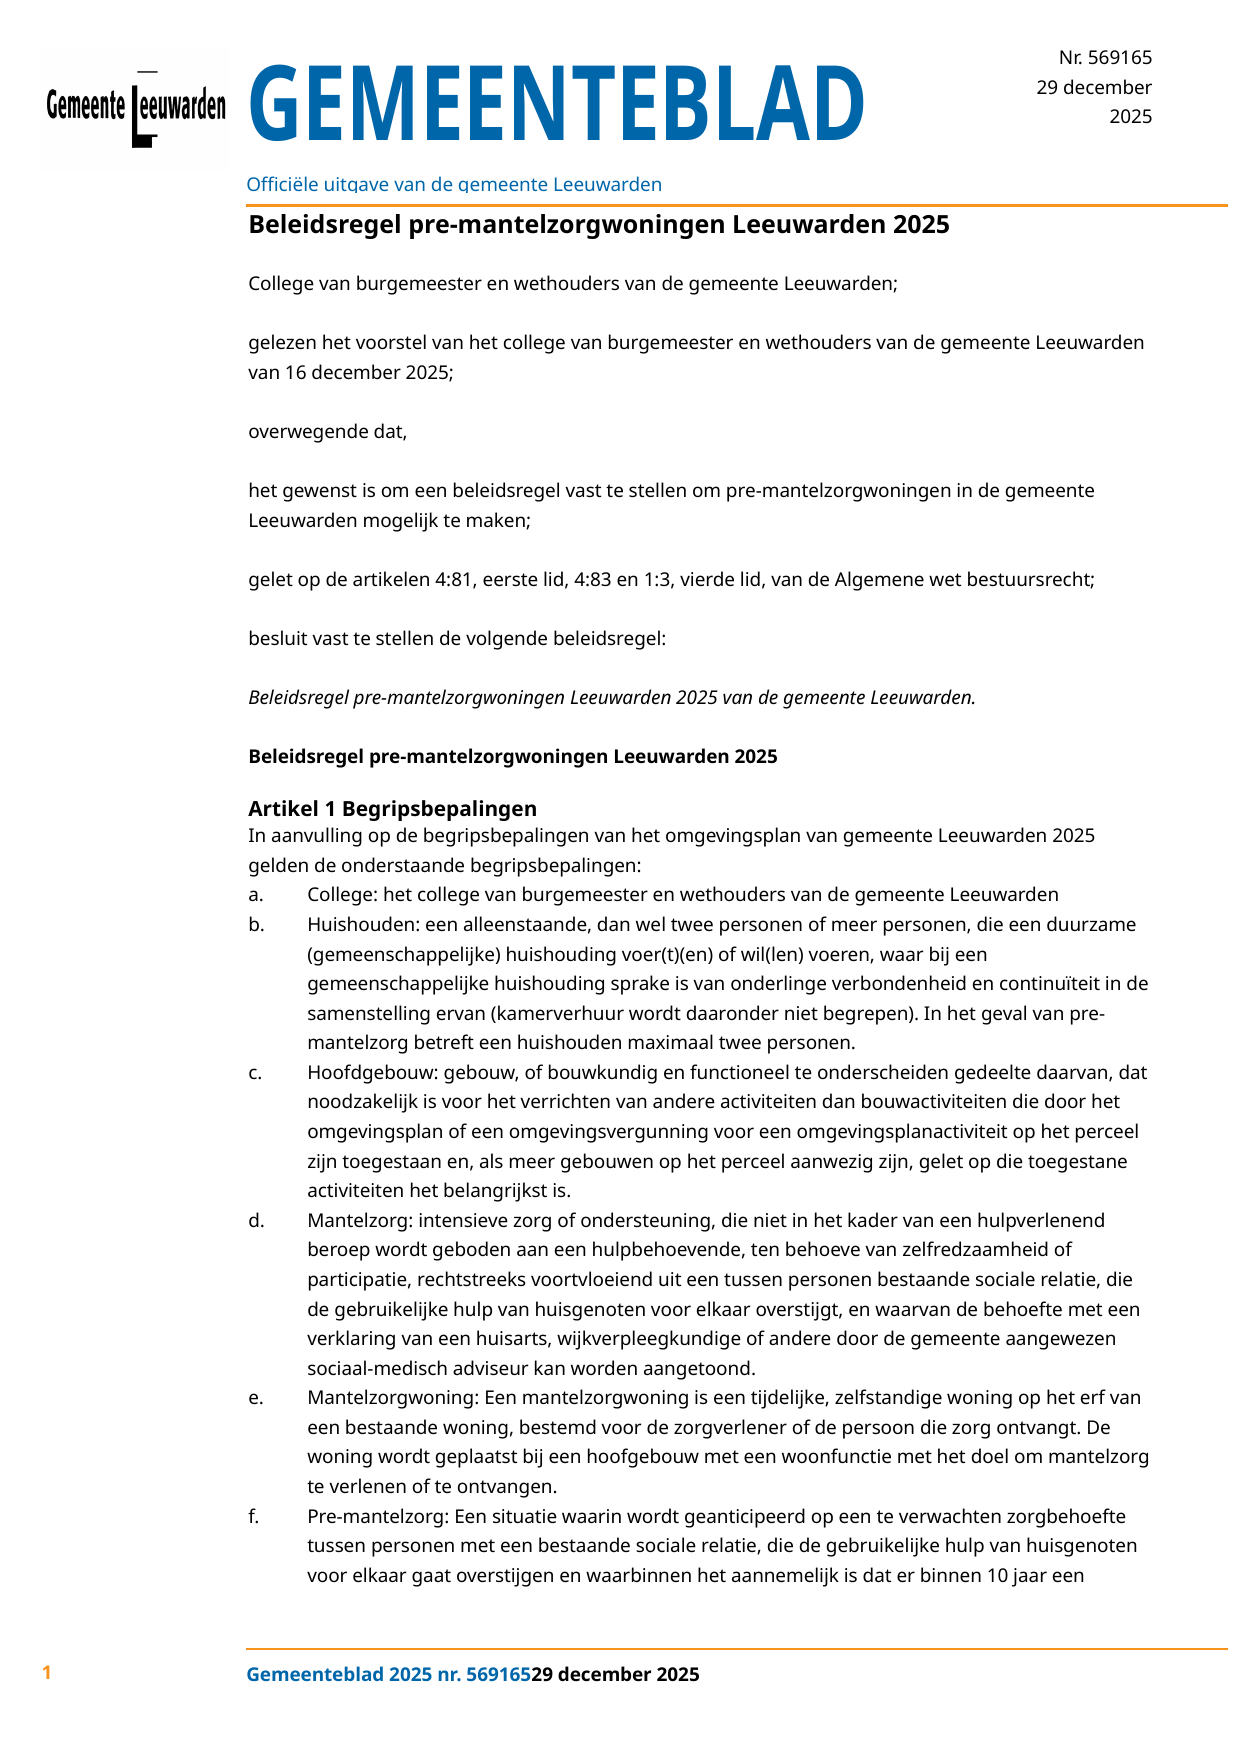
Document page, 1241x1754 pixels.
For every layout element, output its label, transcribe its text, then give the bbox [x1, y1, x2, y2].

text Beleidsregel pre-mantelzorgwoningen Leeuwarden 2025 [248, 744, 1152, 769]
list College: het college van burgemeester en wethouders van de gemeente Leeuwarden [248, 882, 1152, 907]
text gelezen het voorstel van het college van burgemeester en wethouders van de gemeente Leeuwarden van 16 december 2025; [248, 329, 1152, 385]
text Artikel 1 Begripsbepalingen [248, 794, 1152, 822]
text College van burgemeester en wethouders van de gemeente Leeuwarden; [248, 270, 1152, 296]
text het gewenst is om een beleidsregel vast te stellen om pre-mantelzorgwoningen in de gemeente Leeuwarden mogelijk te maken; [248, 477, 1152, 533]
list Hoofdgebouw: gebouw, of bouwkundig en functioneel te onderscheiden gedeelte daarvan, dat noodzakelijk is voor het verrichten van andere activiteiten dan bouwactiviteiten die door het omgevingsplan of een omgevingsvergunning voor een omgevingsplanactiviteit op het perceel zijn toegestaan en, als meer gebouwen op het perceel aanwezig zijn, gelet op die toegestane activiteiten het belangrijkst is. [248, 1059, 1152, 1203]
text overwegende dat, [248, 418, 1152, 444]
list Mantelzorgwoning: Een mantelzorgwoning is een tijdelijke, zelfstandige woning op het erf van een bestaande woning, bestemd voor de zorgverlener of de persoon die zorg ontvangt. De woning wordt geplaatst bij een hoofgebouw met een woonfunctie met het doel om mantelzorg te verlenen of te ontvangen. [248, 1384, 1152, 1499]
text gelet op de artikelen 4:81, eerste lid, 4:83 en 1:3, vierde lid, van de Algemene wet bestuursrecht; [248, 566, 1152, 592]
picture [41, 47, 231, 172]
text besluit vast te stellen de volgende beleidsregel: [248, 625, 1152, 651]
list Pre-mantelzorg: Een situatie waarin wordt geanticipeerd op een te verwachten zorgbehoefte tussen personen met een bestaande sociale relatie, die de gebruikelijke hulp van huisgenoten voor elkaar gaat overstijgen en waarbinnen het aannemelijk is dat er binnen 10 jaar een [248, 1503, 1152, 1588]
text In aanvulling op de begripsbepalingen van het omgevingsplan van gemeente Leeuwarden 2025 gelden de onderstaande begripsbepalingen: [248, 822, 1152, 878]
text Beleidsregel pre-mantelzorgwoningen Leeuwarden 2025 [248, 207, 1152, 241]
list Mantelzorg: intensieve zorg of ondersteuning, die niet in het kader van een hulpverlenend beroep wordt geboden aan een hulpbehoevende, ten behoeve van zelfredzaamheid of participatie, rechtstreeks voortvloeiend uit een tussen personen bestaande sociale relatie, die de gebruikelijke hulp van huisgenoten voor elkaar overstijgt, en waarvan de behoefte met een verklaring van een huisarts, wijkverpleegkundige of andere door de gemeente aangewezen sociaal-medisch adviseur kan worden aangetoond. [248, 1207, 1152, 1381]
list Huishouden: een alleenstaande, dan wel twee personen of meer personen, die een duurzame (gemeenschappelijke) huishouding voer(t)(en) of wil(len) voeren, waar bij een gemeenschappelijke huishouding sprake is van onderlinge verbondenheid en continuïteit in de samenstelling ervan (kamerverhuur wordt daaronder niet begrepen). In het geval van pre-mantelzorg betreft een huishouden maximaal twee personen. [248, 911, 1152, 1055]
text Beleidsregel pre-mantelzorgwoningen Leeuwarden 2025 van de gemeente Leeuwarden. [248, 684, 1152, 710]
